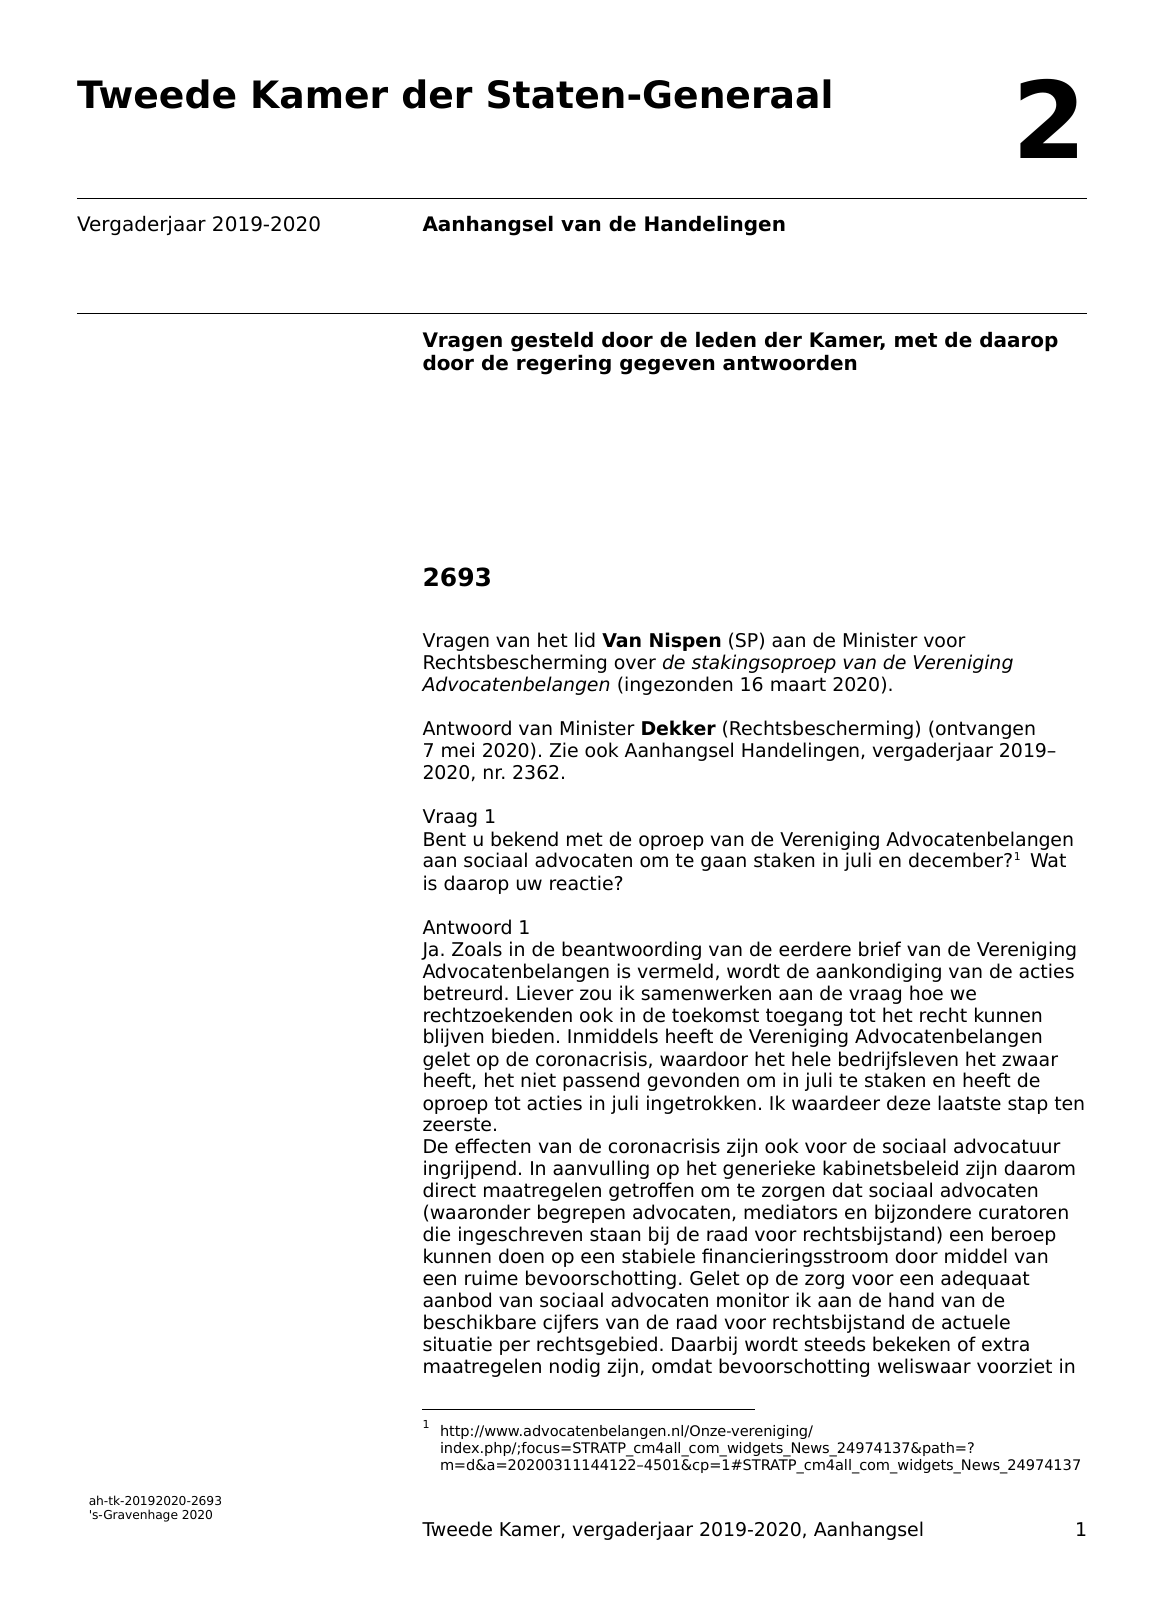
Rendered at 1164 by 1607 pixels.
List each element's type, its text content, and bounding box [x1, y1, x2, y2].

text ah-tk-20192020-2693 [88, 1494, 323, 1508]
table_header Tweede Kamer der Staten-Generaal [77, 59, 886, 198]
table_cell Vergaderjaar 2019-2020 [77, 199, 422, 313]
table_cell [77, 314, 422, 375]
text Ja. Zoals in de beantwoording van de eerdere brief van de Vereniging Advocatenbelangen is vermeld, wordt de aankondiging van de acties betreurd. Liever zou ik samenwerken aan de vraag hoe we rechtzoekenden ook in de toekomst toegang tot het recht kunnen blijven bieden. Inmiddels heeft de Vereniging Advocatenbelangen gelet op de coronacrisis, waardoor het hele bedrijfsleven het zwaar heeft, het niet passend gevonden om in juli te staken en heeft de oproep tot acties in juli ingetrokken. Ik waardeer deze laatste stap ten zeerste. [422, 938, 1087, 1136]
text Antwoord van Minister Dekker (Rechtsbescherming) (ontvangen 7 mei 2020). Zie ook Aanhangsel Handelingen, vergaderjaar 2019–2020, nr. 2362. [422, 718, 1087, 784]
text Vraag 1 [422, 806, 1087, 828]
text De effecten van de coronacrisis zijn ook voor de sociaal advocatuur ingrijpend. In aanvulling op het generieke kabinetsbeleid zijn daarom direct maatregelen getroffen om te zorgen dat sociaal advocaten (waaronder begrepen advocaten, mediators en bijzondere curatoren die ingeschreven staan bij de raad voor rechtsbijstand) een beroep kunnen doen op een stabiele financieringsstroom door middel van een ruime bevoorschotting. Gelet op de zorg voor een adequaat aanbod van sociaal advocaten monitor ik aan de hand van de beschikbare cijfers van de raad voor rechtsbijstand de actuele situatie per rechtsgebied. Daarbij wordt steeds bekeken of extra maatregelen nodig zijn, omdat bevoorschotting weliswaar voorziet in [422, 1136, 1087, 1378]
table_cell Aanhangsel van de Handelingen [422, 199, 1087, 313]
text Antwoord 1 [422, 917, 1087, 938]
text 's-Gravenhage 2020 [88, 1508, 323, 1522]
text Vragen van het lid Van Nispen (SP) aan de Minister voor Rechtsbescherming over de stakingsoproep van de Vereniging Advocatenbelangen (ingezonden 16 maart 2020). [422, 630, 1087, 696]
table_header 2 [886, 59, 1087, 198]
text http://www.advocatenbelangen.nl/Onze-vereniging/index.php/;focus=STRATP_cm4all_com_widgets_News_24974137&path=?m=d&a=20200311144122–4501&cp=1#STRATP_cm4all_com_widgets_News_24974137 [422, 1418, 1087, 1474]
text 2693 [422, 563, 1087, 592]
text Bent u bekend met de oproep van de Vereniging Advocatenbelangen aan sociaal advocaten om te gaan staken in juli en december? Wat is daarop uw reactie? [422, 828, 1087, 894]
table_cell Vragen gesteld door de leden der Kamer, met de daarop door de regering gegeven antwoorden [422, 314, 1087, 375]
